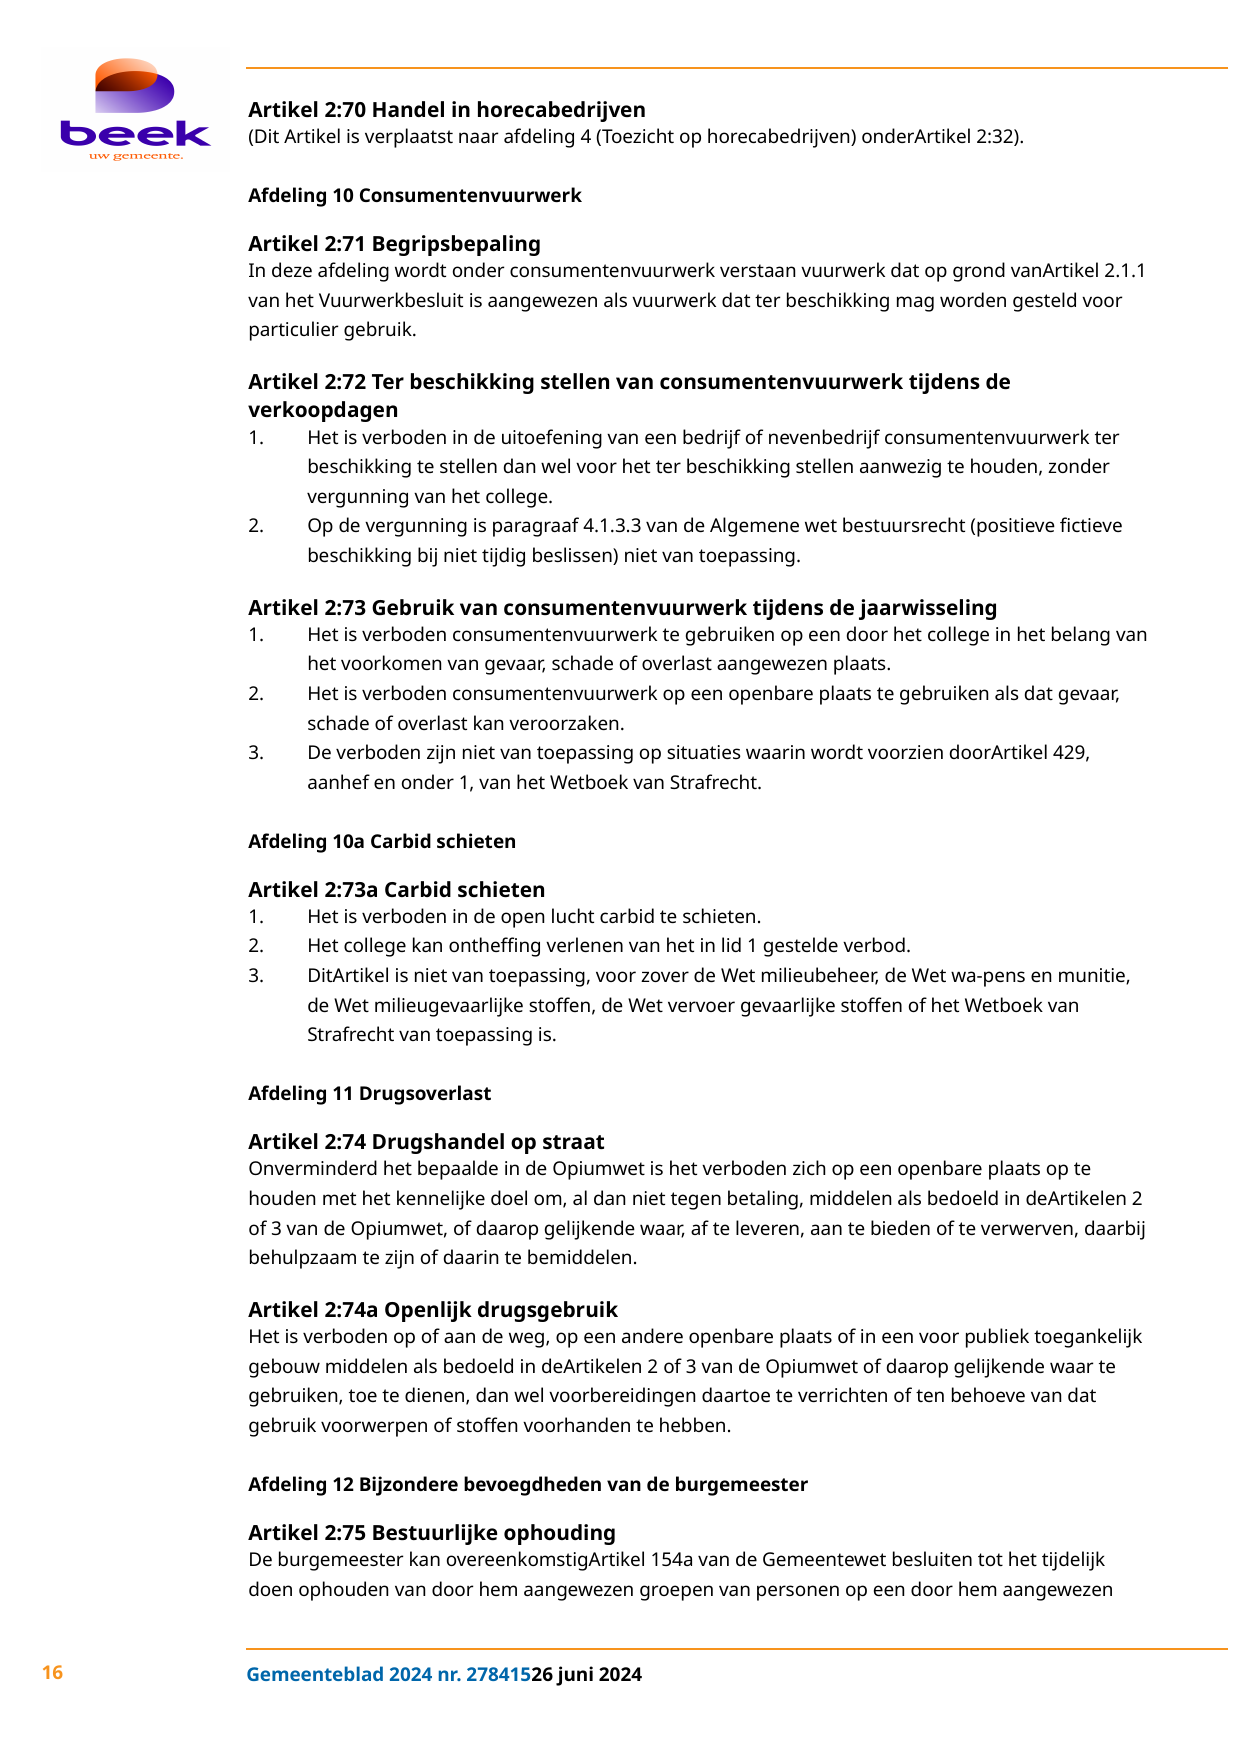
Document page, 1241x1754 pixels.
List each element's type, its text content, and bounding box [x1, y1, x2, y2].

text Artikel 2:73 Gebruik van consumentenvuurwerk tijdens de jaarwisseling [248, 593, 1152, 621]
text Artikel 2:70 Handel in horecabedrijven [248, 95, 1152, 123]
text Afdeling 12 Bijzondere bevoegdheden van de burgemeester [248, 1471, 1152, 1497]
text Afdeling 10a Carbid schieten [248, 828, 1152, 854]
text (Dit Artikel is verplaatst naar afdeling 4 (Toezicht op horecabedrijven) onderArtikel 2:32). [248, 123, 1152, 149]
list Het is verboden consumentenvuurwerk op een openbare plaats te gebruiken als dat gevaar, schade of overlast kan veroorzaken. [248, 680, 1152, 736]
text Artikel 2:74a Openlijk drugsgebruik [248, 1295, 1152, 1323]
text Afdeling 10 Consumentenvuurwerk [248, 182, 1152, 208]
list Het college kan ontheffing verlenen van het in lid 1 gestelde verbod. [248, 933, 1152, 958]
text Artikel 2:72 Ter beschikking stellen van consumentenvuurwerk tijdens de verkoopdagen [248, 367, 1152, 424]
text Artikel 2:71 Begripsbepaling [248, 229, 1152, 257]
text Artikel 2:75 Bestuurlijke ophouding [248, 1518, 1152, 1546]
text Artikel 2:73a Carbid schieten [248, 875, 1152, 903]
picture [41, 47, 231, 172]
text Het is verboden op of aan de weg, op een andere openbare plaats of in een voor publiek toegankelijk gebouw middelen als bedoeld in deArtikelen 2 of 3 van de Opiumwet of daarop gelijkende waar te gebruiken, toe te dienen, dan wel voorbereidingen daartoe te verrichten of ten behoeve van dat gebruik voorwerpen of stoffen voorhanden te hebben. [248, 1323, 1152, 1438]
list DitArtikel is niet van toepassing, voor zover de Wet milieubeheer, de Wet wa-pens en munitie, de Wet milieugevaarlijke stoffen, de Wet vervoer gevaarlijke stoffen of het Wetboek van Strafrecht van toepassing is. [248, 962, 1152, 1047]
text Afdeling 11 Drugsoverlast [248, 1081, 1152, 1106]
list Het is verboden consumentenvuurwerk te gebruiken op een door het college in het belang van het voorkomen van gevaar, schade of overlast aangewezen plaats. [248, 621, 1152, 676]
list Het is verboden in de uitoefening van een bedrijf of nevenbedrijf consumentenvuurwerk ter beschikking te stellen dan wel voor het ter beschikking stellen aanwezig te houden, zonder vergunning van het college. [248, 424, 1152, 509]
text Onverminderd het bepaalde in de Opiumwet is het verboden zich op een openbare plaats op te houden met het kennelijke doel om, al dan niet tegen betaling, middelen als bedoeld in deArtikelen 2 of 3 van de Opiumwet, of daarop gelijkende waar, af te leveren, aan te bieden of te verwerven, daarbij behulpzaam te zijn of daarin te bemiddelen. [248, 1156, 1152, 1270]
list Het is verboden in de open lucht carbid te schieten. [248, 903, 1152, 929]
text De burgemeester kan overeenkomstigArtikel 154a van de Gemeentewet besluiten tot het tijdelijk doen ophouden van door hem aangewezen groepen van personen op een door hem aangewezen [248, 1546, 1152, 1601]
list Op de vergunning is paragraaf 4.1.3.3 van de Algemene wet bestuursrecht (positieve fictieve beschikking bij niet tijdig beslissen) niet van toepassing. [248, 513, 1152, 568]
text Artikel 2:74 Drugshandel op straat [248, 1127, 1152, 1156]
text In deze afdeling wordt onder consumentenvuurwerk verstaan vuurwerk dat op grond vanArtikel 2.1.1 van het Vuurwerkbesluit is aangewezen als vuurwerk dat ter beschikking mag worden gesteld voor particulier gebruik. [248, 257, 1152, 342]
list De verboden zijn niet van toepassing op situaties waarin wordt voorzien doorArtikel 429, aanhef en onder 1, van het Wetboek van Strafrecht. [248, 739, 1152, 795]
